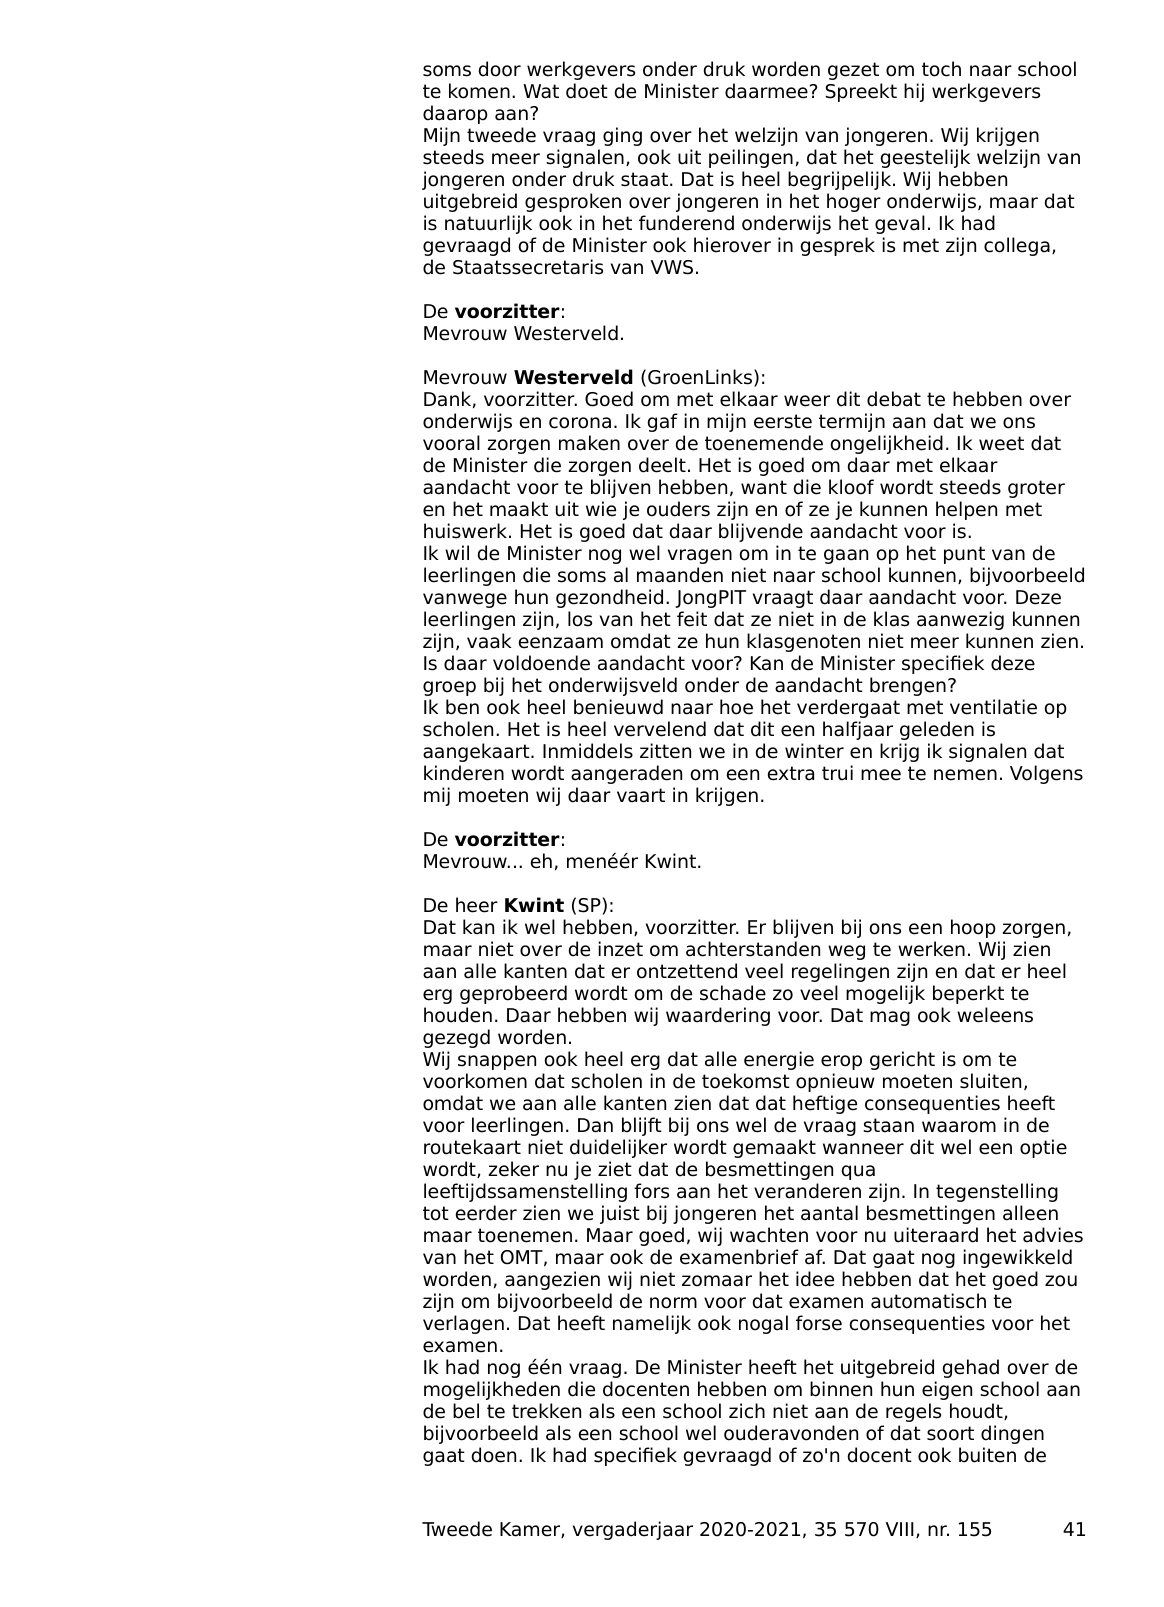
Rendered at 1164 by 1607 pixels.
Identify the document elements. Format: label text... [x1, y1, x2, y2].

text Mevrouw Westerveld. [422, 323, 1087, 345]
text Ik had nog één vraag. De Minister heeft het uitgebreid gehad over de mogelijkheden die docenten hebben om binnen hun eigen school aan de bel te trekken als een school zich niet aan de regels houdt, bijvoorbeeld als een school wel ouderavonden of dat soort dingen gaat doen. Ik had specifiek gevraagd of zo'n docent ook buiten de [422, 1357, 1087, 1467]
text De heer Kwint (SP): [422, 895, 1087, 917]
text Ik ben ook heel benieuwd naar hoe het verdergaat met ventilatie op scholen. Het is heel vervelend dat dit een halfjaar geleden is aangekaart. Inmiddels zitten we in de winter en krijg ik signalen dat kinderen wordt aangeraden om een extra trui mee te nemen. Volgens mij moeten wij daar vaart in krijgen. [422, 697, 1087, 807]
text Wij snappen ook heel erg dat alle energie erop gericht is om te voorkomen dat scholen in de toekomst opnieuw moeten sluiten, omdat we aan alle kanten zien dat dat heftige consequenties heeft voor leerlingen. Dan blijft bij ons wel de vraag staan waarom in de routekaart niet duidelijker wordt gemaakt wanneer dit wel een optie wordt, zeker nu je ziet dat de besmettingen qua leeftijdssamenstelling fors aan het veranderen zijn. In tegenstelling tot eerder zien we juist bij jongeren het aantal besmettingen alleen maar toenemen. Maar goed, wij wachten voor nu uiteraard het advies van het OMT, maar ook de examenbrief af. Dat gaat nog ingewikkeld worden, aangezien wij niet zomaar het idee hebben dat het goed zou zijn om bijvoorbeeld de norm voor dat examen automatisch te verlagen. Dat heeft namelijk ook nogal forse consequenties voor het examen. [422, 1049, 1087, 1357]
text soms door werkgevers onder druk worden gezet om toch naar school te komen. Wat doet de Minister daarmee? Spreekt hij werkgevers daarop aan? [422, 59, 1087, 125]
text De voorzitter: [422, 301, 1087, 323]
text Mijn tweede vraag ging over het welzijn van jongeren. Wij krijgen steeds meer signalen, ook uit peilingen, dat het geestelijk welzijn van jongeren onder druk staat. Dat is heel begrijpelijk. Wij hebben uitgebreid gesproken over jongeren in het hoger onderwijs, maar dat is natuurlijk ook in het funderend onderwijs het geval. Ik had gevraagd of de Minister ook hierover in gesprek is met zijn collega, de Staatssecretaris van VWS. [422, 125, 1087, 279]
text Mevrouw... eh, menéér Kwint. [422, 851, 1087, 873]
text Dank, voorzitter. Goed om met elkaar weer dit debat te hebben over onderwijs en corona. Ik gaf in mijn eerste termijn aan dat we ons vooral zorgen maken over de toenemende ongelijkheid. Ik weet dat de Minister die zorgen deelt. Het is goed om daar met elkaar aandacht voor te blijven hebben, want die kloof wordt steeds groter en het maakt uit wie je ouders zijn en of ze je kunnen helpen met huiswerk. Het is goed dat daar blijvende aandacht voor is. [422, 389, 1087, 543]
text Mevrouw Westerveld (GroenLinks): [422, 367, 1087, 389]
text De voorzitter: [422, 829, 1087, 851]
text Dat kan ik wel hebben, voorzitter. Er blijven bij ons een hoop zorgen, maar niet over de inzet om achterstanden weg te werken. Wij zien aan alle kanten dat er ontzettend veel regelingen zijn en dat er heel erg geprobeerd wordt om de schade zo veel mogelijk beperkt te houden. Daar hebben wij waardering voor. Dat mag ook weleens gezegd worden. [422, 917, 1087, 1049]
text Ik wil de Minister nog wel vragen om in te gaan op het punt van de leerlingen die soms al maanden niet naar school kunnen, bijvoorbeeld vanwege hun gezondheid. JongPIT vraagt daar aandacht voor. Deze leerlingen zijn, los van het feit dat ze niet in de klas aanwezig kunnen zijn, vaak eenzaam omdat ze hun klasgenoten niet meer kunnen zien. Is daar voldoende aandacht voor? Kan de Minister specifiek deze groep bij het onderwijsveld onder de aandacht brengen? [422, 543, 1087, 697]
